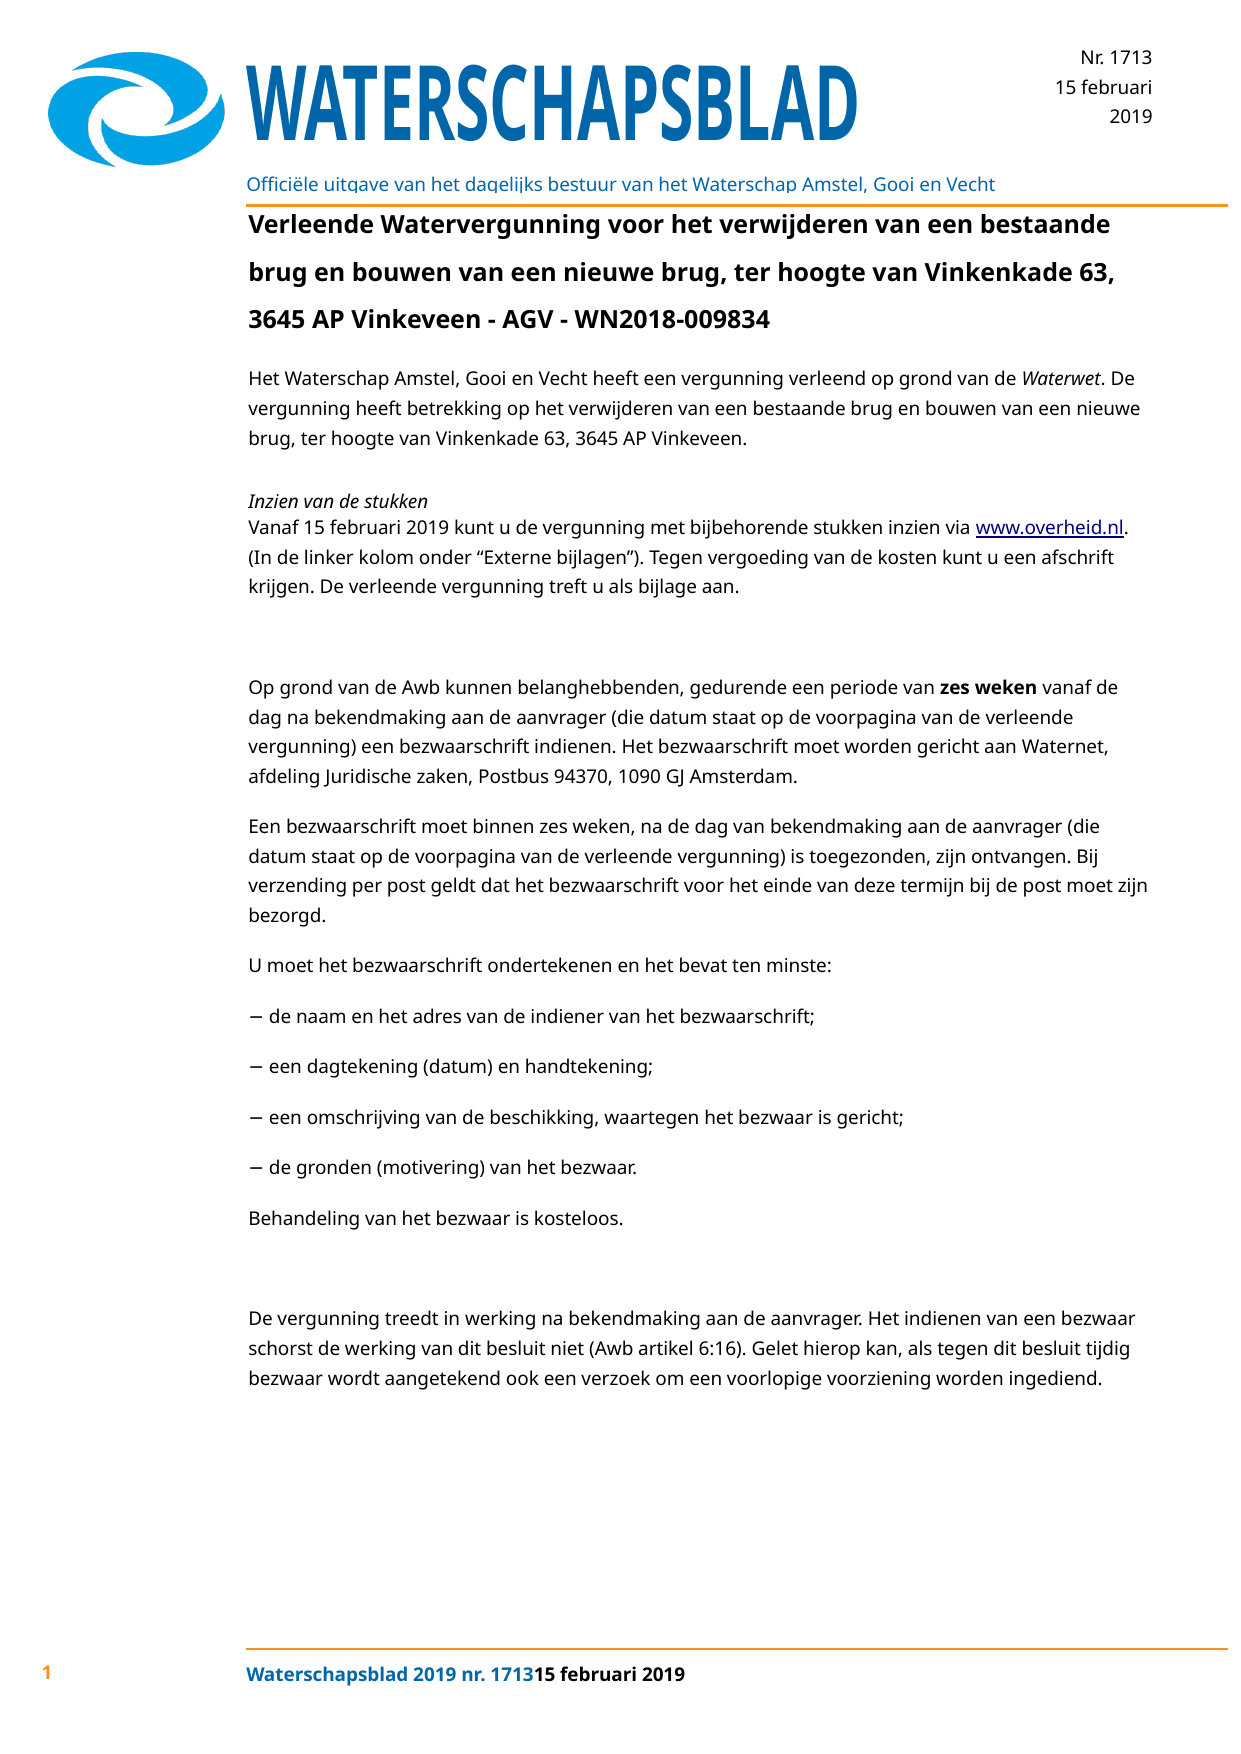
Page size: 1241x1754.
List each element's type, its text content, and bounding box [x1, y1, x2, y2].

picture [41, 47, 231, 172]
text De vergunning treedt in werking na bekendmaking aan de aanvrager. Het indienen van een bezwaar schorst de werking van dit besluit niet (Awb artikel 6:16). Gelet hierop kan, als tegen dit besluit tijdig bezwaar wordt aangetekend ook een verzoek om een voorlopige voorziening worden ingediend. [248, 1306, 1152, 1391]
text Verleende Watervergunning voor het verwijderen van een bestaande brug en bouwen van een nieuwe brug, ter hoogte van Vinkenkade 63, 3645 AP Vinkeveen - AGV - WN2018-009834 [248, 207, 1152, 336]
text U moet het bezwaarschrift ondertekenen en het bevat ten minste: [248, 953, 1152, 978]
text − een omschrijving van de beschikking, waartegen het bezwaar is gericht; [248, 1104, 1152, 1130]
text Inzien van de stukken [248, 489, 1152, 514]
text Een bezwaarschrift moet binnen zes weken, na de dag van bekendmaking aan de aanvrager (die datum staat op de voorpagina van de verleende vergunning) is toegezonden, zijn ontvangen. Bij verzending per post geldt dat het bezwaarschrift voor het einde van deze termijn bij de post moet zijn bezorgd. [248, 813, 1152, 928]
text Vanaf 15 februari 2019 kunt u de vergunning met bijbehorende stukken inzien via www.overheid.nl. (In de linker kolom onder “Externe bijlagen”). Tegen vergoeding van de kosten kunt u een afschrift krijgen. De verleende vergunning treft u als bijlage aan. [248, 514, 1152, 599]
text Het Waterschap Amstel, Gooi en Vecht heeft een vergunning verleend op grond van de Waterwet. De vergunning heeft betrekking op het verwijderen van een bestaande brug en bouwen van een nieuwe brug, ter hoogte van Vinkenkade 63, 3645 AP Vinkeveen. [248, 366, 1152, 450]
text − de naam en het adres van de indiener van het bezwaarschrift; [248, 1003, 1152, 1029]
text Behandeling van het bezwaar is kosteloos. [248, 1205, 1152, 1231]
text − de gronden (motivering) van het bezwaar. [248, 1154, 1152, 1180]
text Op grond van de Awb kunnen belanghebbenden, gedurende een periode van zes weken vanaf de dag na bekendmaking aan de aanvrager (die datum staat op de voorpagina van de verleende vergunning) een bezwaarschrift indienen. Het bezwaarschrift moet worden gericht aan Waternet, afdeling Juridische zaken, Postbus 94370, 1090 GJ Amsterdam. [248, 674, 1152, 789]
text − een dagtekening (datum) en handtekening; [248, 1053, 1152, 1079]
